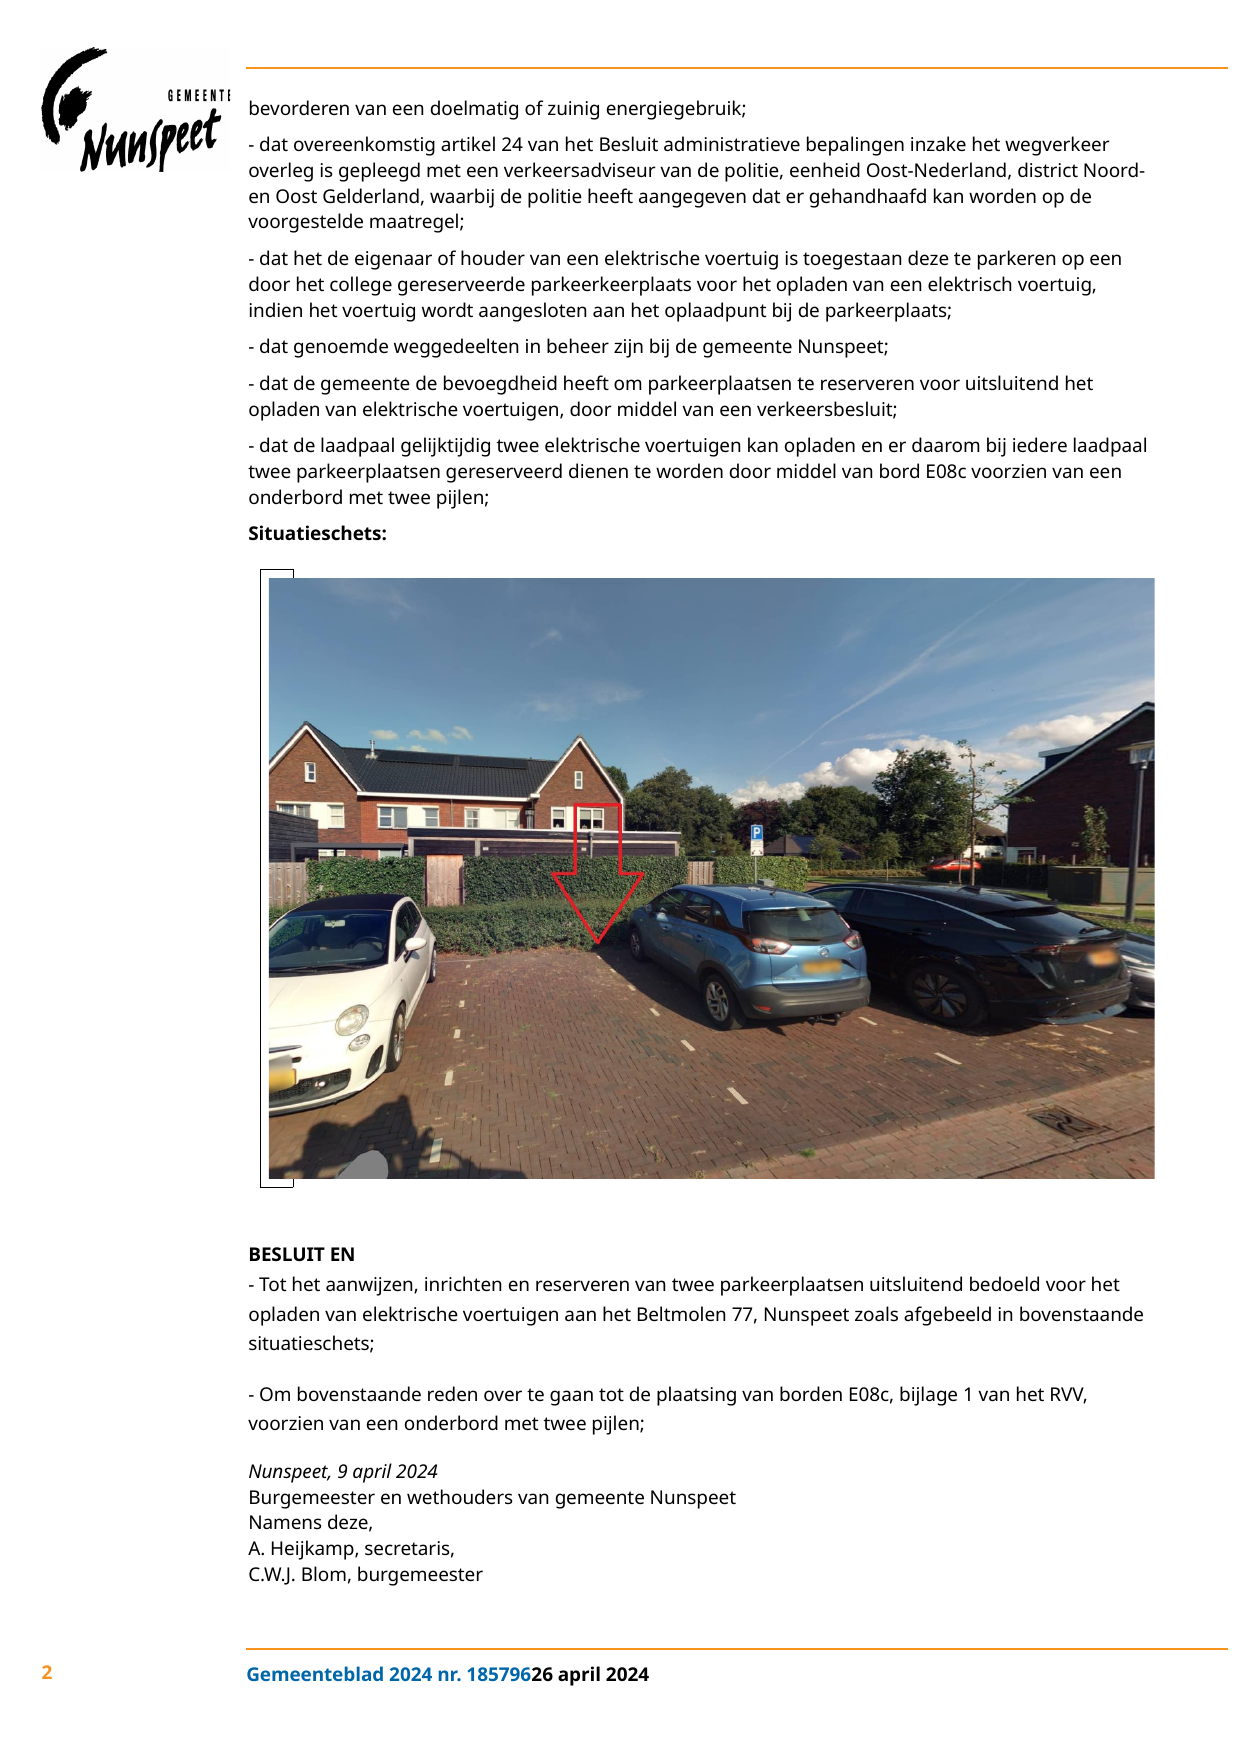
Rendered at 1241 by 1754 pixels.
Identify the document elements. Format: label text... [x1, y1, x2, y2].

text Namens deze, [248, 1509, 1152, 1535]
text - dat de laadpaal gelijktijdig twee elektrische voertuigen kan opladen en er daarom bij iedere laadpaal twee parkeerplaatsen gereserveerd dienen te worden door middel van bord E08c voorzien van een onderbord met twee pijlen; [248, 432, 1152, 510]
picture [41, 47, 231, 172]
text Situatieschets: [248, 521, 1152, 546]
picture [268, 578, 1155, 1179]
text - dat de gemeente de bevoegdheid heeft om parkeerplaatsen te reserveren voor uitsluitend het opladen van elektrische voertuigen, door middel van een verkeersbesluit; [248, 370, 1152, 422]
text - dat overeenkomstig artikel 24 van het Besluit administratieve bepalingen inzake het wegverkeer overleg is gepleegd met een verkeersadviseur van de politie, eenheid Oost-Nederland, district Noord- en Oost Gelderland, waarbij de politie heeft aangegeven dat er gehandhaafd kan worden op de voorgestelde maatregel; [248, 131, 1152, 234]
text - Tot het aanwijzen, inrichten en reserveren van twee parkeerplaatsen uitsluitend bedoeld voor het opladen van elektrische voertuigen aan het Beltmolen 77, Nunspeet zoals afgebeeld in bovenstaande situatieschets; [248, 1271, 1152, 1356]
text bevorderen van een doelmatig of zuinig energiegebruik; [248, 95, 1152, 121]
text - dat het de eigenaar of houder van een elektrische voertuig is toegestaan deze te parkeren op een door het college gereserveerde parkeerkeerplaats voor het opladen van een elektrisch voertuig, indien het voertuig wordt aangesloten aan het oplaadpunt bij de parkeerplaats; [248, 245, 1152, 322]
text A. Heijkamp, secretaris, [248, 1535, 1152, 1561]
text Nunspeet, 9 april 2024 [248, 1458, 1152, 1484]
text Burgemeester en wethouders van gemeente Nunspeet [248, 1484, 1152, 1509]
text - Om bovenstaande reden over te gaan tot de plaatsing van borden E08c, bijlage 1 van het RVV, voorzien van een onderbord met twee pijlen; [248, 1381, 1152, 1436]
text C.W.J. Blom, burgemeester [248, 1561, 1152, 1587]
text - dat genoemde weggedeelten in beheer zijn bij de gemeente Nunspeet; [248, 333, 1152, 359]
text BESLUIT EN [248, 1242, 1152, 1267]
